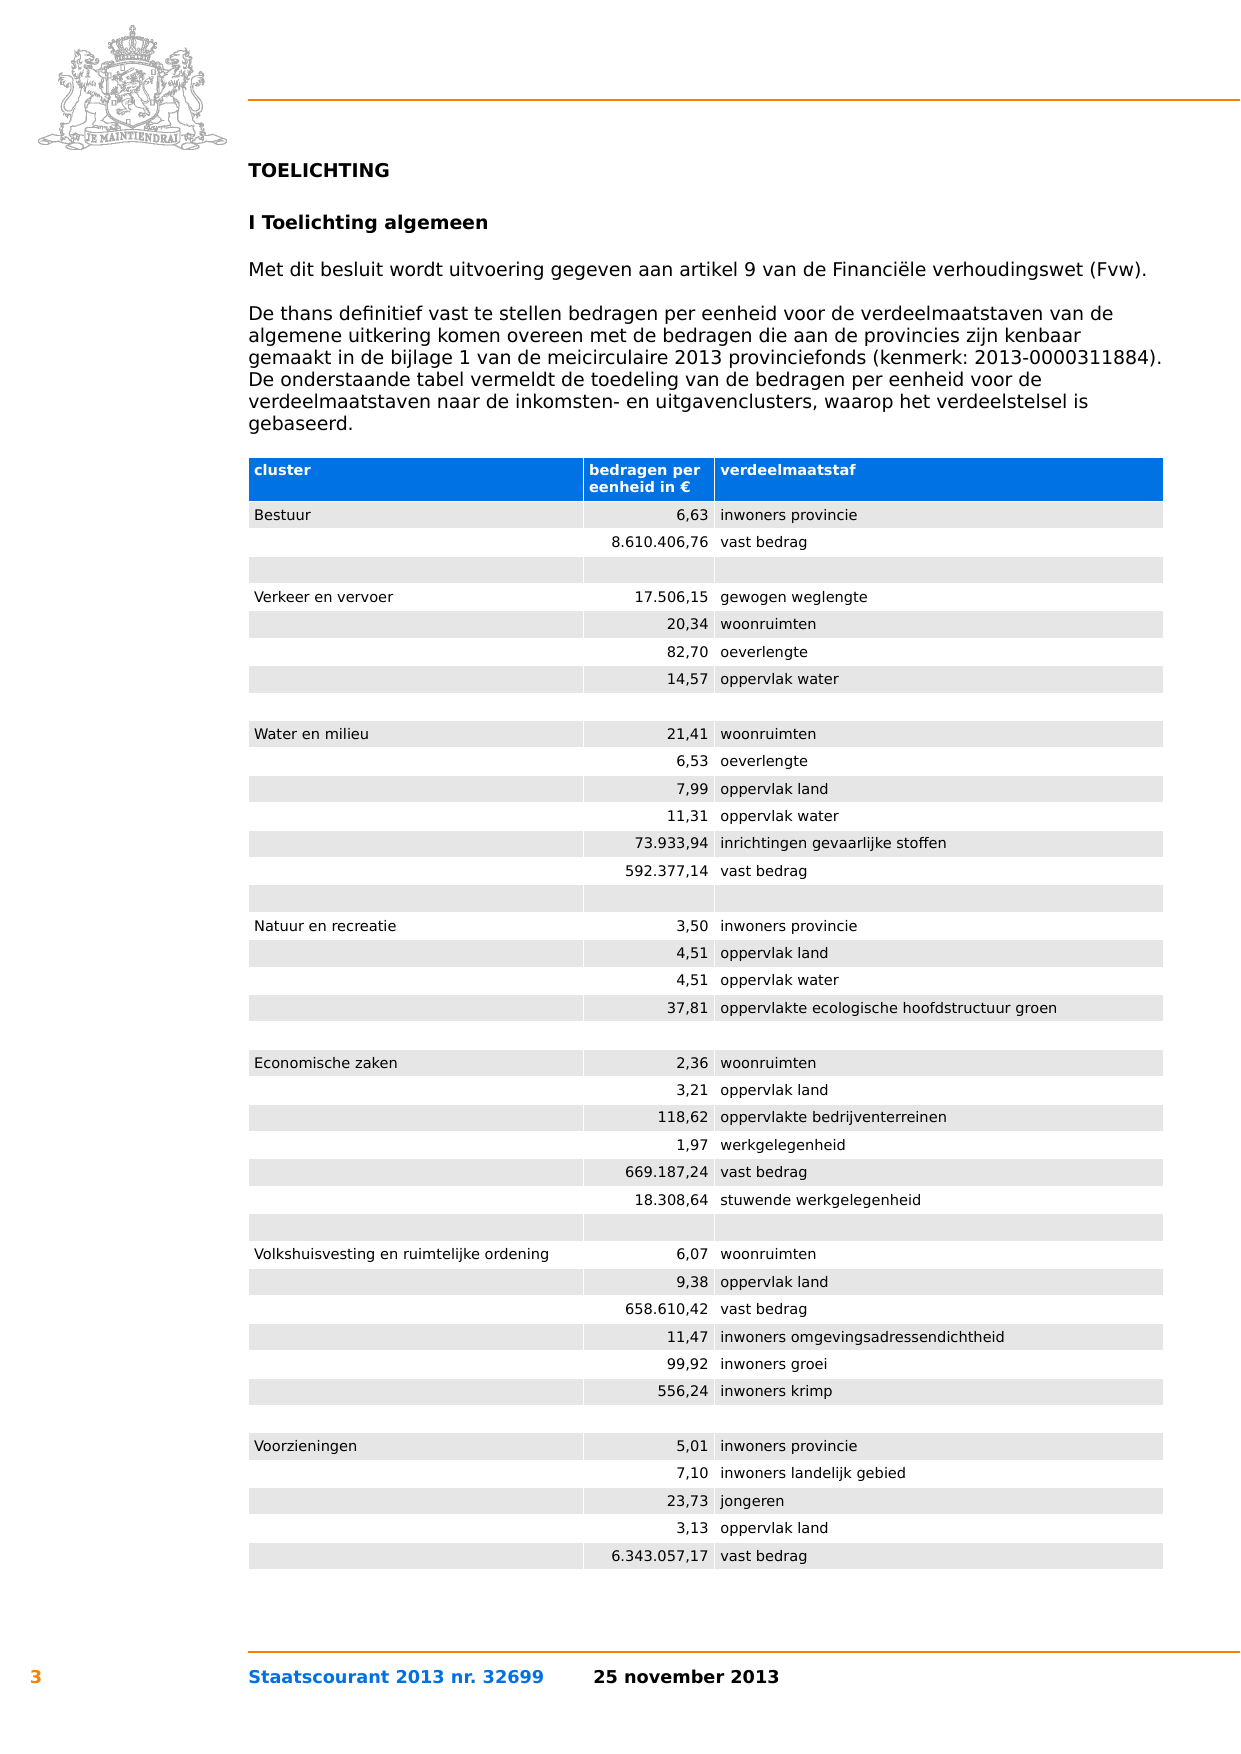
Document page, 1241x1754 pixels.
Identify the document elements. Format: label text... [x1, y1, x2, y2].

table_cell 4,51 [584, 968, 714, 994]
table_cell [249, 968, 583, 994]
table_cell werkgelegenheid [715, 1132, 1163, 1158]
text Met dit besluit wordt uitvoering gegeven aan artikel 9 van de Financiële verhoudingswet (Fvw). [248, 259, 1163, 281]
table_cell [715, 1214, 1163, 1241]
table_cell oppervlak land [715, 776, 1163, 802]
table_cell 6,07 [584, 1242, 714, 1268]
table_cell inwoners omgevingsadressendichtheid [715, 1324, 1163, 1350]
table_cell [249, 803, 583, 829]
table_cell Natuur en recreatie [249, 913, 583, 939]
table_header cluster [249, 458, 583, 501]
table_header bedragen per eenheid in € [584, 458, 714, 501]
table_cell oppervlakte ecologische hoofdstructuur groen [715, 995, 1163, 1021]
table_cell [249, 1351, 583, 1377]
table_cell [249, 1461, 583, 1487]
table_cell [715, 557, 1163, 583]
table_cell [249, 940, 583, 967]
table_cell woonruimten [715, 1242, 1163, 1268]
table_cell Water en milieu [249, 721, 583, 747]
table_cell [584, 885, 714, 912]
table_cell 592.377,14 [584, 858, 714, 884]
table_cell woonruimten [715, 721, 1163, 747]
table_cell [249, 1516, 583, 1542]
table_cell [249, 1406, 583, 1432]
table_cell [249, 885, 583, 912]
table_cell [584, 557, 714, 583]
table_cell 669.187,24 [584, 1159, 714, 1186]
table_cell 3,50 [584, 913, 714, 939]
table_cell [584, 1214, 714, 1241]
table_cell Verkeer en vervoer [249, 584, 583, 610]
table_cell 6.343.057,17 [584, 1543, 714, 1569]
table_header verdeelmaatstaf [715, 458, 1163, 501]
table_cell [584, 1570, 714, 1597]
table_cell oppervlak water [715, 803, 1163, 829]
table_cell 82,70 [584, 639, 714, 665]
table_cell [249, 529, 583, 556]
table_cell [715, 1406, 1163, 1432]
table_cell [249, 1214, 583, 1241]
table_cell 23,73 [584, 1488, 714, 1514]
table_cell oeverlengte [715, 749, 1163, 775]
table_cell Volkshuisvesting en ruimtelijke ordening [249, 1242, 583, 1268]
table_cell [249, 1488, 583, 1514]
text De onderstaande tabel vermeldt de toedeling van de bedragen per eenheid voor de verdeelmaatstaven naar de inkomsten- en uitgavenclusters, waarop het verdeelstelsel is gebaseerd. [248, 369, 1163, 434]
table_cell inwoners krimp [715, 1379, 1163, 1405]
table_cell [249, 1543, 583, 1569]
table_cell [249, 1159, 583, 1186]
table_cell oeverlengte [715, 639, 1163, 665]
table_cell [249, 749, 583, 775]
table_cell [584, 1023, 714, 1049]
table_cell 73.933,94 [584, 831, 714, 857]
subtitle TOELICHTING [248, 160, 1163, 182]
table_cell [715, 885, 1163, 912]
table_cell oppervlak water [715, 666, 1163, 693]
table_cell oppervlak land [715, 1516, 1163, 1542]
text De thans definitief vast te stellen bedragen per eenheid voor de verdeelmaatstaven van de algemene uitkering komen overeen met de bedragen die aan de provincies zijn kenbaar gemaakt in de bijlage 1 van de meicirculaire 2013 provinciefonds (kenmerk: 2013-0000311884). [248, 303, 1163, 369]
table_cell 6,63 [584, 502, 714, 528]
table_cell 20,34 [584, 611, 714, 638]
table_cell 99,92 [584, 1351, 714, 1377]
table_cell [584, 1406, 714, 1432]
table_cell [249, 1269, 583, 1295]
table_cell 14,57 [584, 666, 714, 693]
subtitle I Toelichting algemeen [248, 212, 1163, 234]
table_cell [249, 1187, 583, 1213]
table_cell 556,24 [584, 1379, 714, 1405]
table_cell vast bedrag [715, 858, 1163, 884]
table_cell jongeren [715, 1488, 1163, 1514]
table_cell [249, 666, 583, 693]
table_cell [249, 639, 583, 665]
table_cell inrichtingen gevaarlijke stoffen [715, 831, 1163, 857]
table_cell 21,41 [584, 721, 714, 747]
table_cell 11,31 [584, 803, 714, 829]
table_cell oppervlak land [715, 1077, 1163, 1103]
table_cell 4,51 [584, 940, 714, 967]
table_cell [249, 831, 583, 857]
table_cell [249, 1132, 583, 1158]
table_cell 9,38 [584, 1269, 714, 1295]
table_cell [249, 1023, 583, 1049]
table_cell 3,13 [584, 1516, 714, 1542]
table_cell 2,36 [584, 1050, 714, 1076]
table_cell stuwende werkgelegenheid [715, 1187, 1163, 1213]
table_cell inwoners provincie [715, 913, 1163, 939]
table_cell [249, 1379, 583, 1405]
table_cell Bestuur [249, 502, 583, 528]
table_cell 3,21 [584, 1077, 714, 1103]
table_cell [715, 694, 1163, 720]
table_cell [584, 694, 714, 720]
table_cell [715, 1570, 1163, 1597]
table_cell woonruimten [715, 1050, 1163, 1076]
table_cell Economische zaken [249, 1050, 583, 1076]
table_cell [249, 776, 583, 802]
table_cell vast bedrag [715, 1543, 1163, 1569]
table_cell 7,10 [584, 1461, 714, 1487]
table_cell 8.610.406,76 [584, 529, 714, 556]
table_cell [249, 1296, 583, 1323]
table_cell 5,01 [584, 1433, 714, 1460]
table_cell 1,97 [584, 1132, 714, 1158]
table_cell 118,62 [584, 1105, 714, 1131]
table_cell 11,47 [584, 1324, 714, 1350]
table_cell vast bedrag [715, 529, 1163, 556]
table_cell inwoners provincie [715, 1433, 1163, 1460]
table_cell 7,99 [584, 776, 714, 802]
table_cell inwoners provincie [715, 502, 1163, 528]
table_cell inwoners groei [715, 1351, 1163, 1377]
picture [38, 25, 227, 150]
table_cell [249, 611, 583, 638]
table_cell woonruimten [715, 611, 1163, 638]
table_cell [249, 557, 583, 583]
table_cell [249, 694, 583, 720]
table_cell 37,81 [584, 995, 714, 1021]
table_cell oppervlakte bedrijventerreinen [715, 1105, 1163, 1131]
table_cell [249, 1077, 583, 1103]
table_cell oppervlak land [715, 940, 1163, 967]
table_cell [249, 995, 583, 1021]
table_cell [249, 1105, 583, 1131]
table_cell gewogen weglengte [715, 584, 1163, 610]
table_cell 6,53 [584, 749, 714, 775]
table_cell 18.308,64 [584, 1187, 714, 1213]
table_cell [249, 1570, 583, 1597]
table_cell oppervlak land [715, 1269, 1163, 1295]
table_cell [249, 1324, 583, 1350]
table_cell vast bedrag [715, 1159, 1163, 1186]
table_cell [715, 1023, 1163, 1049]
table_cell inwoners landelijk gebied [715, 1461, 1163, 1487]
table_cell [249, 858, 583, 884]
table_cell 17.506,15 [584, 584, 714, 610]
table_cell 658.610,42 [584, 1296, 714, 1323]
table_cell Voorzieningen [249, 1433, 583, 1460]
table_cell oppervlak water [715, 968, 1163, 994]
table_cell vast bedrag [715, 1296, 1163, 1323]
